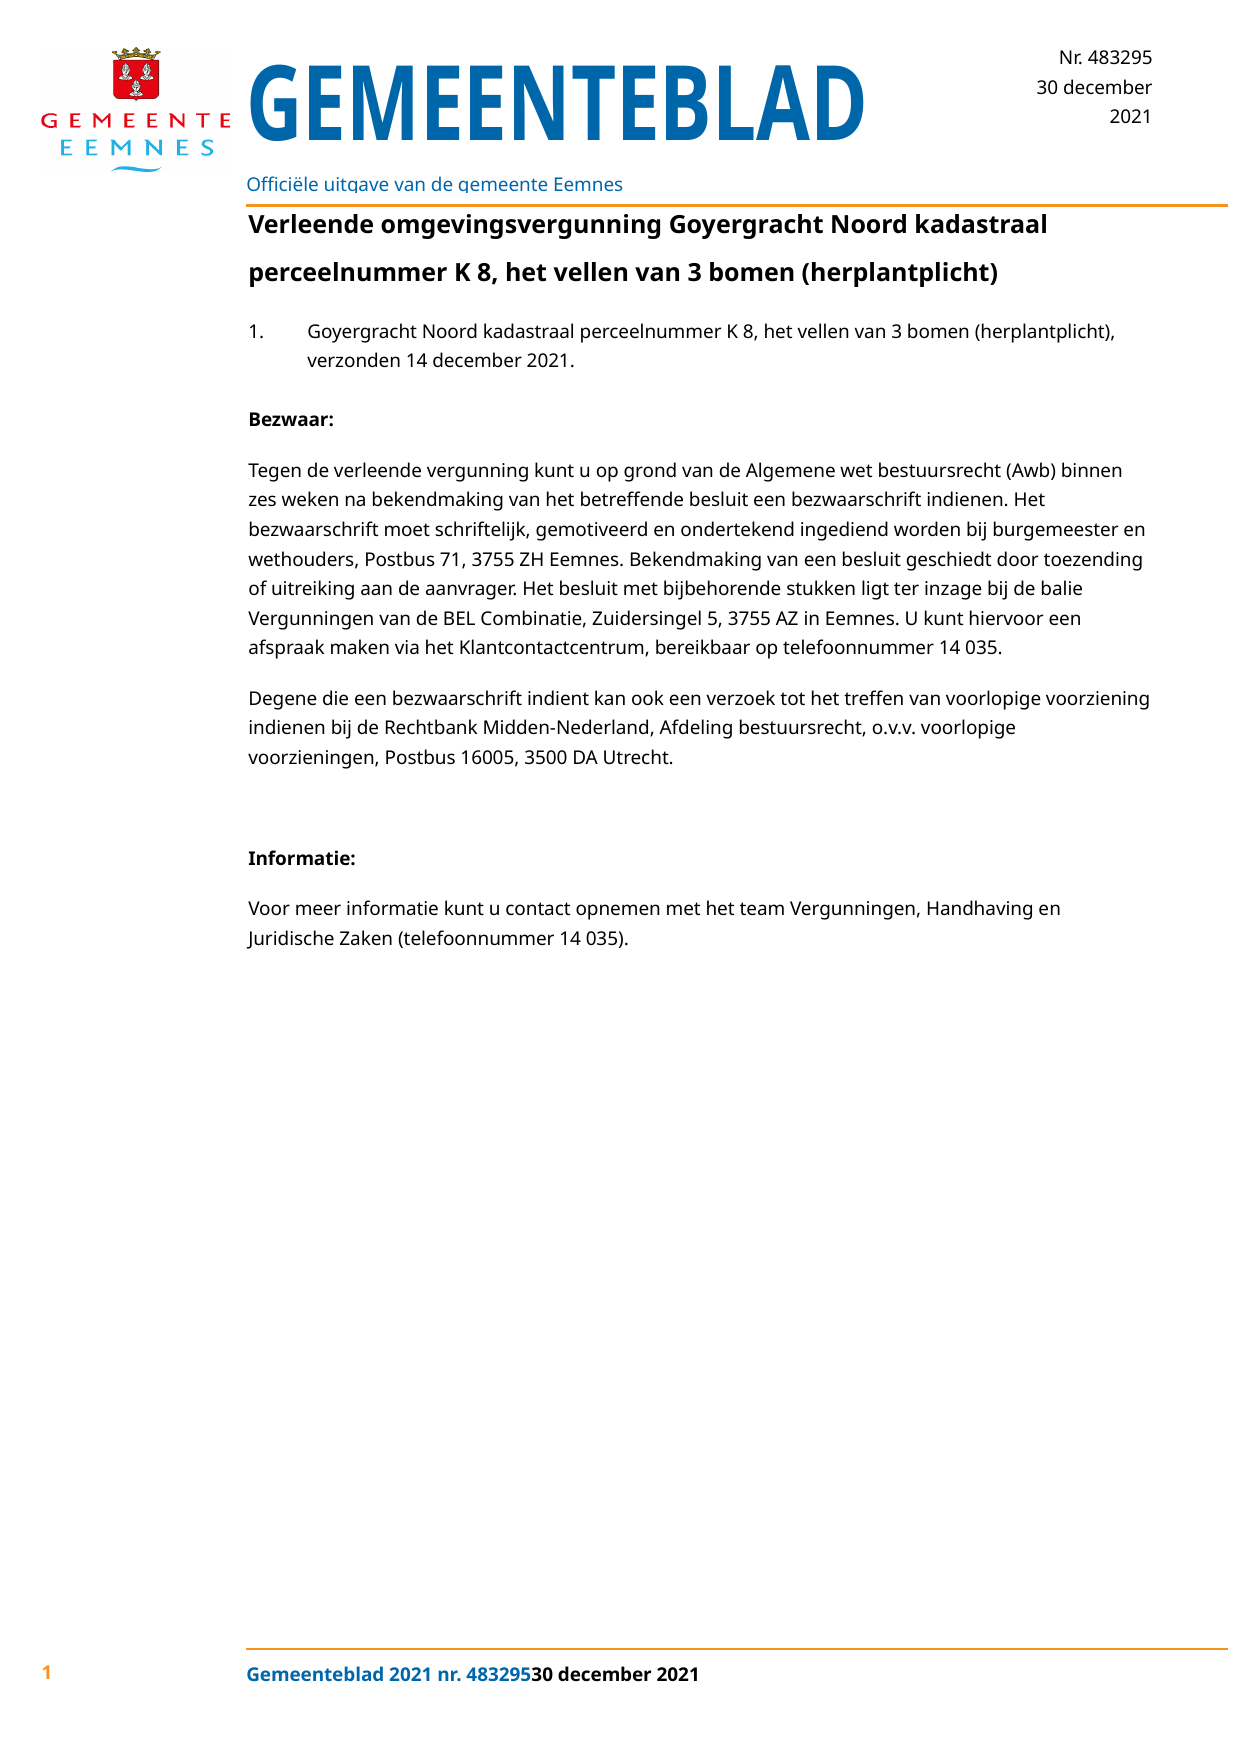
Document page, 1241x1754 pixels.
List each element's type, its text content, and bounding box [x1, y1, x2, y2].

text Tegen de verleende vergunning kunt u op grond van de Algemene wet bestuursrecht (Awb) binnen zes weken na bekendmaking van het betreffende besluit een bezwaarschrift indienen. Het bezwaarschrift moet schriftelijk, gemotiveerd en ondertekend ingediend worden bij burgemeester en wethouders, Postbus 71, 3755 ZH Eemnes. Bekendmaking van een besluit geschiedt door toezending of uitreiking aan de aanvrager. Het besluit met bijbehorende stukken ligt ter inzage bij de balie Vergunningen van de BEL Combinatie, Zuidersingel 5, 3755 AZ in Eemnes. U kunt hiervoor een afspraak maken via het Klantcontactcentrum, bereikbaar op telefoonnummer 14 035. [248, 457, 1152, 660]
text Bezwaar: [248, 407, 1152, 432]
text Informatie: [248, 845, 1152, 871]
text Degene die een bezwaarschrift indient kan ook een verzoek tot het treffen van voorlopige voorziening indienen bij de Rechtbank Midden-Nederland, Afdeling bestuursrecht, o.v.v. voorlopige voorzieningen, Postbus 16005, 3500 DA Utrecht. [248, 685, 1152, 770]
picture [41, 47, 231, 172]
text Voor meer informatie kunt u contact opnemen met het team Vergunningen, Handhaving en Juridische Zaken (telefoonnummer 14 035). [248, 895, 1152, 951]
text Verleende omgevingsvergunning Goyergracht Noord kadastraal perceelnummer K 8, het vellen van 3 bomen (herplantplicht) [248, 207, 1152, 288]
list Goyergracht Noord kadastraal perceelnummer K 8, het vellen van 3 bomen (herplantplicht), verzonden 14 december 2021. [248, 318, 1152, 373]
